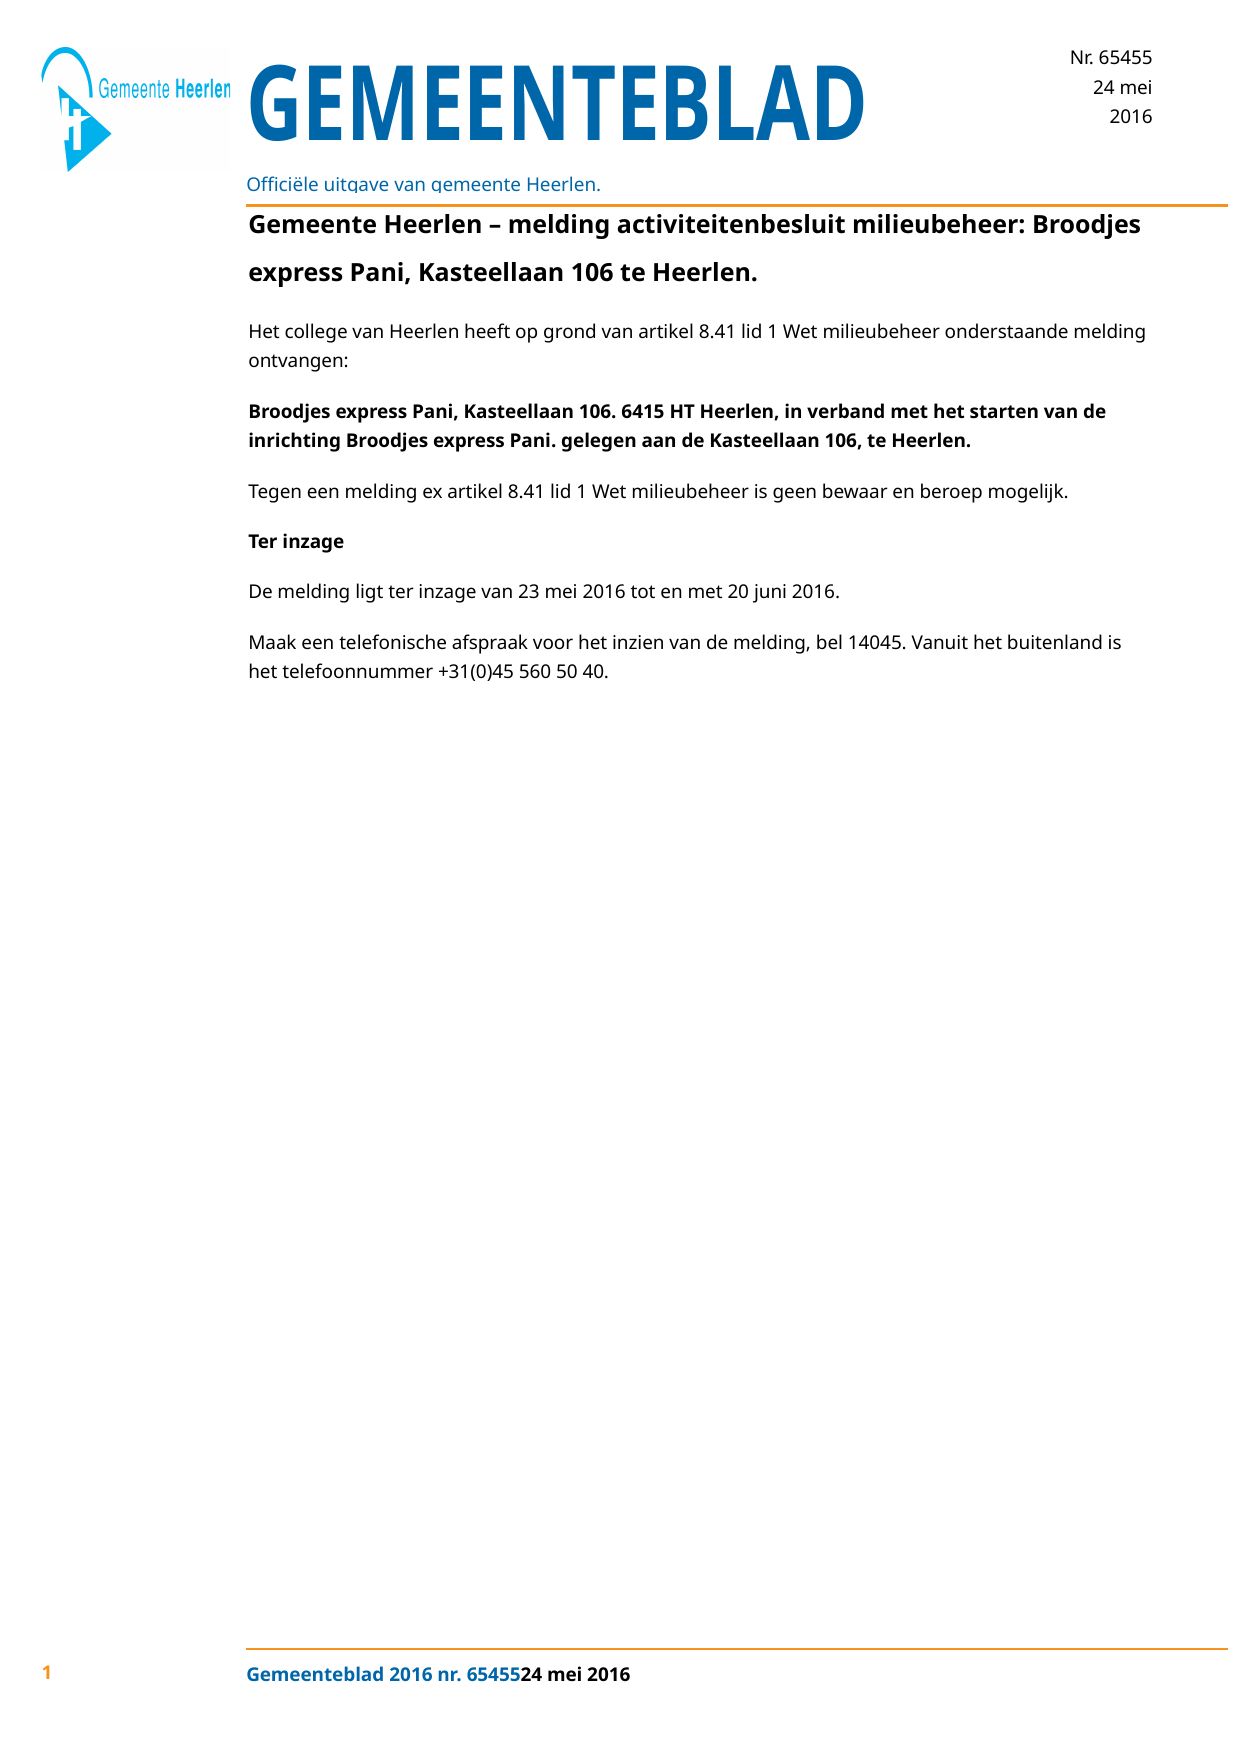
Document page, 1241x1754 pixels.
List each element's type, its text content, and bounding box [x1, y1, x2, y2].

text Ter inzage [248, 528, 1152, 554]
text Tegen een melding ex artikel 8.41 lid 1 Wet milieubeheer is geen bewaar en beroep mogelijk. [248, 478, 1152, 504]
picture [41, 47, 231, 172]
text Maak een telefonische afspraak voor het inzien van de melding, bel 14045. Vanuit het buitenland is het telefoonnummer +31(0)45 560 50 40. [248, 629, 1152, 684]
text Broodjes express Pani, Kasteellaan 106. 6415 HT Heerlen, in verband met het starten van de inrichting Broodjes express Pani. gelegen aan de Kasteellaan 106, te Heerlen. [248, 398, 1152, 453]
text Het college van Heerlen heeft op grond van artikel 8.41 lid 1 Wet milieubeheer onderstaande melding ontvangen: [248, 318, 1152, 373]
text Gemeente Heerlen – melding activiteitenbesluit milieubeheer: Broodjes express Pani, Kasteellaan 106 te Heerlen. [248, 207, 1152, 288]
text De melding ligt ter inzage van 23 mei 2016 tot en met 20 juni 2016. [248, 579, 1152, 604]
picture [41, 47, 58, 70]
